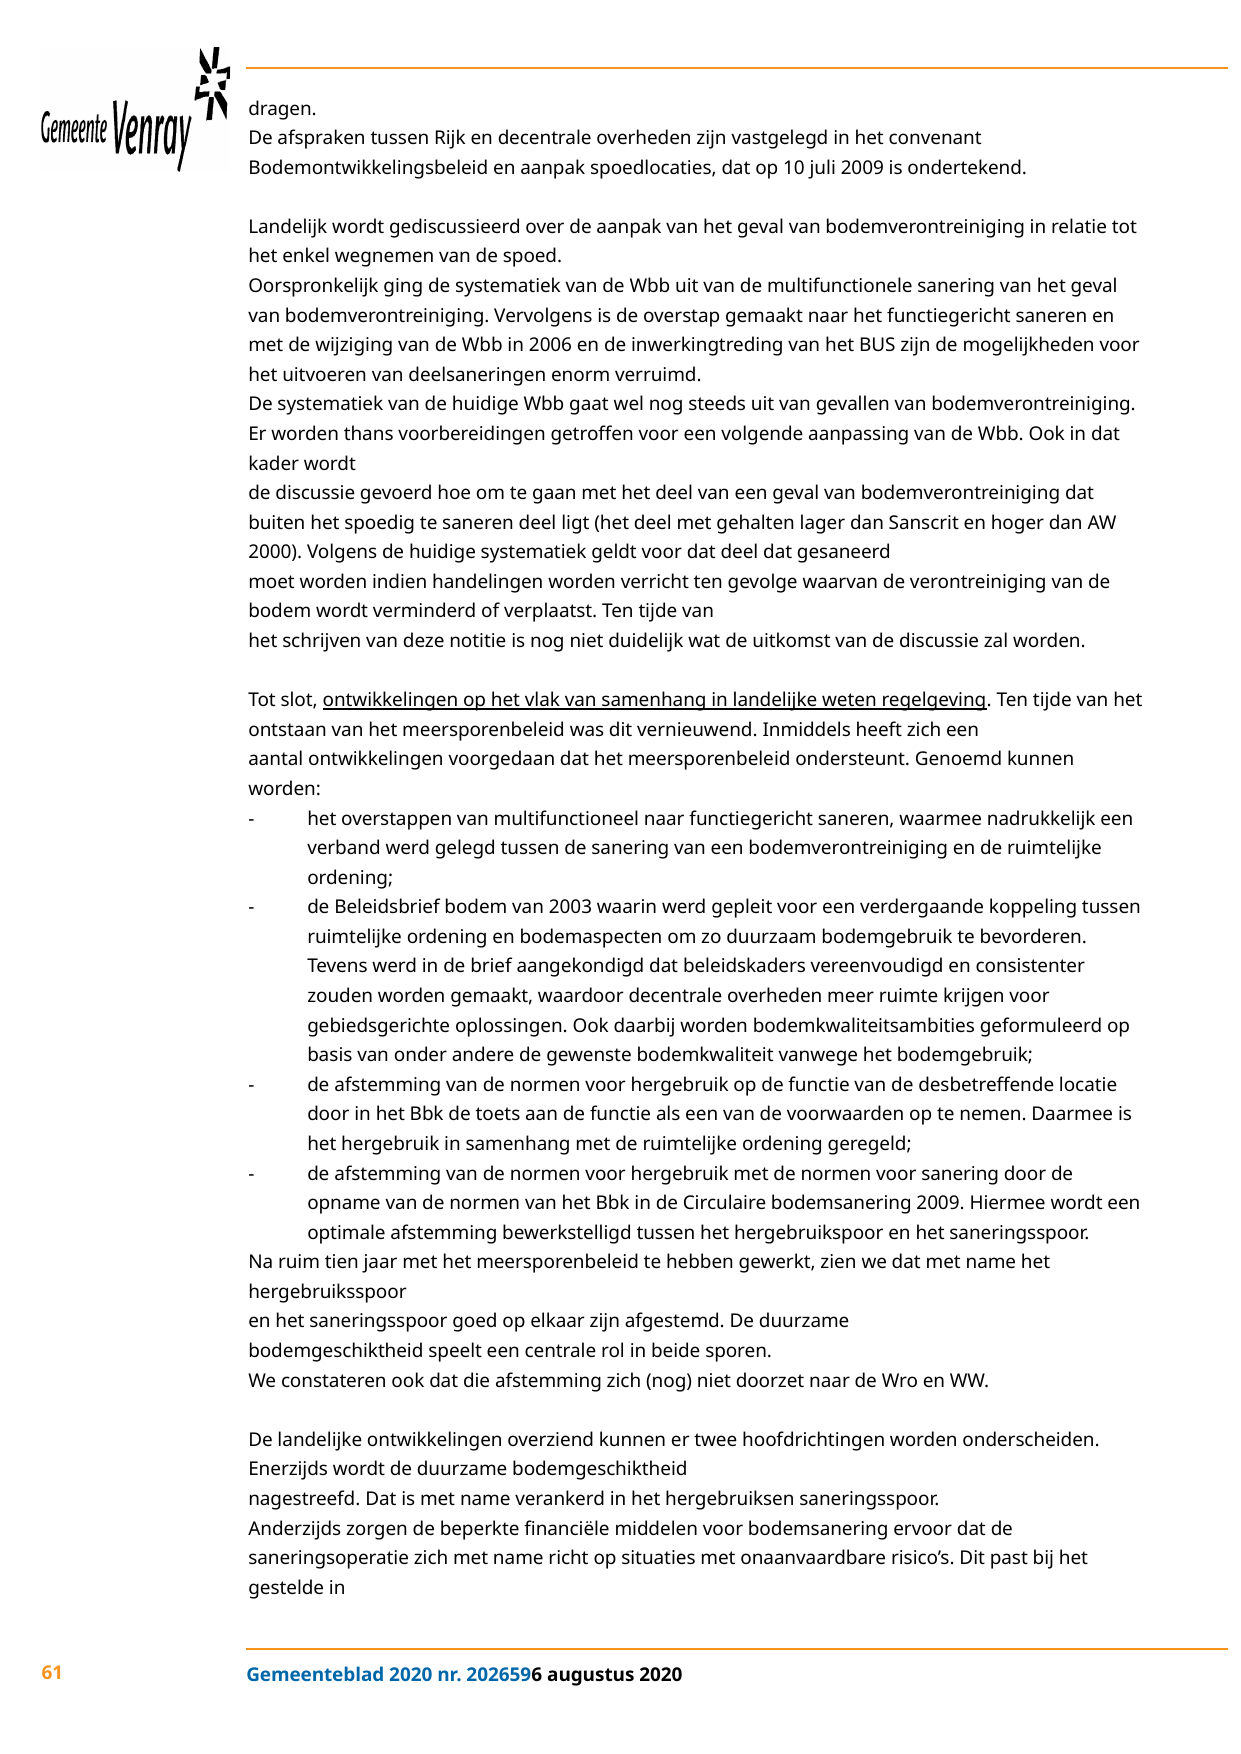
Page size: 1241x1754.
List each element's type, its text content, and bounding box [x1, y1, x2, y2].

text We constateren ook dat die afstemming zich (nog) niet doorzet naar de Wro en WW. [248, 1367, 1152, 1393]
text Na ruim tien jaar met het meersporenbeleid te hebben gewerkt, zien we dat met name het hergebruiksspoor [248, 1248, 1152, 1304]
text de discussie gevoerd hoe om te gaan met het deel van een geval van bodemverontreiniging dat buiten het spoedig te saneren deel ligt (het deel met gehalten lager dan Sanscrit en hoger dan AW 2000). Volgens de huidige systematiek geldt voor dat deel dat gesaneerd [248, 479, 1152, 564]
text moet worden indien handelingen worden verricht ten gevolge waarvan de verontreiniging van de bodem wordt verminderd of verplaatst. Ten tijde van [248, 568, 1152, 623]
text het schrijven van deze notitie is nog niet duidelijk wat de uitkomst van de discussie zal worden. [248, 627, 1152, 653]
text dragen. [248, 95, 1152, 121]
text De afspraken tussen Rijk en decentrale overheden zijn vastgelegd in het convenant Bodemontwikkelingsbeleid en aanpak spoedlocaties, dat op 10 juli 2009 is ondertekend. [248, 124, 1152, 180]
list de Beleidsbrief bodem van 2003 waarin werd gepleit voor een verdergaande koppeling tussen ruimtelijke ordening en bodemaspecten om zo duurzaam bodemgebruik te bevorderen. Tevens werd in de brief aangekondigd dat beleidskaders vereenvoudigd en consistenter zouden worden gemaakt, waardoor decentrale overheden meer ruimte krijgen voor gebiedsgerichte oplossingen. Ook daarbij worden bodemkwaliteitsambities geformuleerd op basis van onder andere de gewenste bodemkwaliteit vanwege het bodemgebruik; [248, 893, 1152, 1067]
text aantal ontwikkelingen voorgedaan dat het meersporenbeleid ondersteunt. Genoemd kunnen worden: [248, 746, 1152, 801]
text Er worden thans voorbereidingen getroffen voor een volgende aanpassing van de Wbb. Ook in dat kader wordt [248, 420, 1152, 476]
text Anderzijds zorgen de beperkte financiële middelen voor bodemsanering ervoor dat de saneringsoperatie zich met name richt op situaties met onaanvaardbare risico’s. Dit past bij het gestelde in [248, 1515, 1152, 1600]
list de afstemming van de normen voor hergebruik op de functie van de desbetreffende locatie door in het Bbk de toets aan de functie als een van de voorwaarden op te nemen. Daarmee is het hergebruik in samenhang met de ruimtelijke ordening geregeld; [248, 1071, 1152, 1156]
text Oorspronkelijk ging de systematiek van de Wbb uit van de multifunctionele sanering van het geval van bodemverontreiniging. Vervolgens is de overstap gemaakt naar het functiegericht saneren en met de wijziging van de Wbb in 2006 en de inwerkingtreding van het BUS zijn de mogelijkheden voor het uitvoeren van deelsaneringen enorm verruimd. [248, 272, 1152, 387]
text en het saneringsspoor goed op elkaar zijn afgestemd. De duurzame [248, 1308, 1152, 1333]
list de afstemming van de normen voor hergebruik met de normen voor sanering door de opname van de normen van het Bbk in de Circulaire bodemsanering 2009. Hiermee wordt een optimale afstemming bewerkstelligd tussen het hergebruikspoor en het saneringsspoor. [248, 1160, 1152, 1245]
text De systematiek van de huidige Wbb gaat wel nog steeds uit van gevallen van bodemverontreiniging. [248, 391, 1152, 416]
text bodemgeschiktheid speelt een centrale rol in beide sporen. [248, 1337, 1152, 1363]
list het overstappen van multifunctioneel naar functiegericht saneren, waarmee nadrukkelijk een verband werd gelegd tussen de sanering van een bodemverontreiniging en de ruimtelijke ordening; [248, 805, 1152, 890]
text Landelijk wordt gediscussieerd over de aanpak van het geval van bodemverontreiniging in relatie tot het enkel wegnemen van de spoed. [248, 213, 1152, 268]
text De landelijke ontwikkelingen overziend kunnen er twee hoofdrichtingen worden onderscheiden. Enerzijds wordt de duurzame bodemgeschiktheid [248, 1426, 1152, 1481]
text nagestreefd. Dat is met name verankerd in het hergebruiksen saneringsspoor. [248, 1485, 1152, 1511]
picture [41, 47, 231, 172]
text Tot slot, ontwikkelingen op het vlak van samenhang in landelijke weten regelgeving. Ten tijde van het ontstaan van het meersporenbeleid was dit vernieuwend. Inmiddels heeft zich een [248, 686, 1152, 742]
